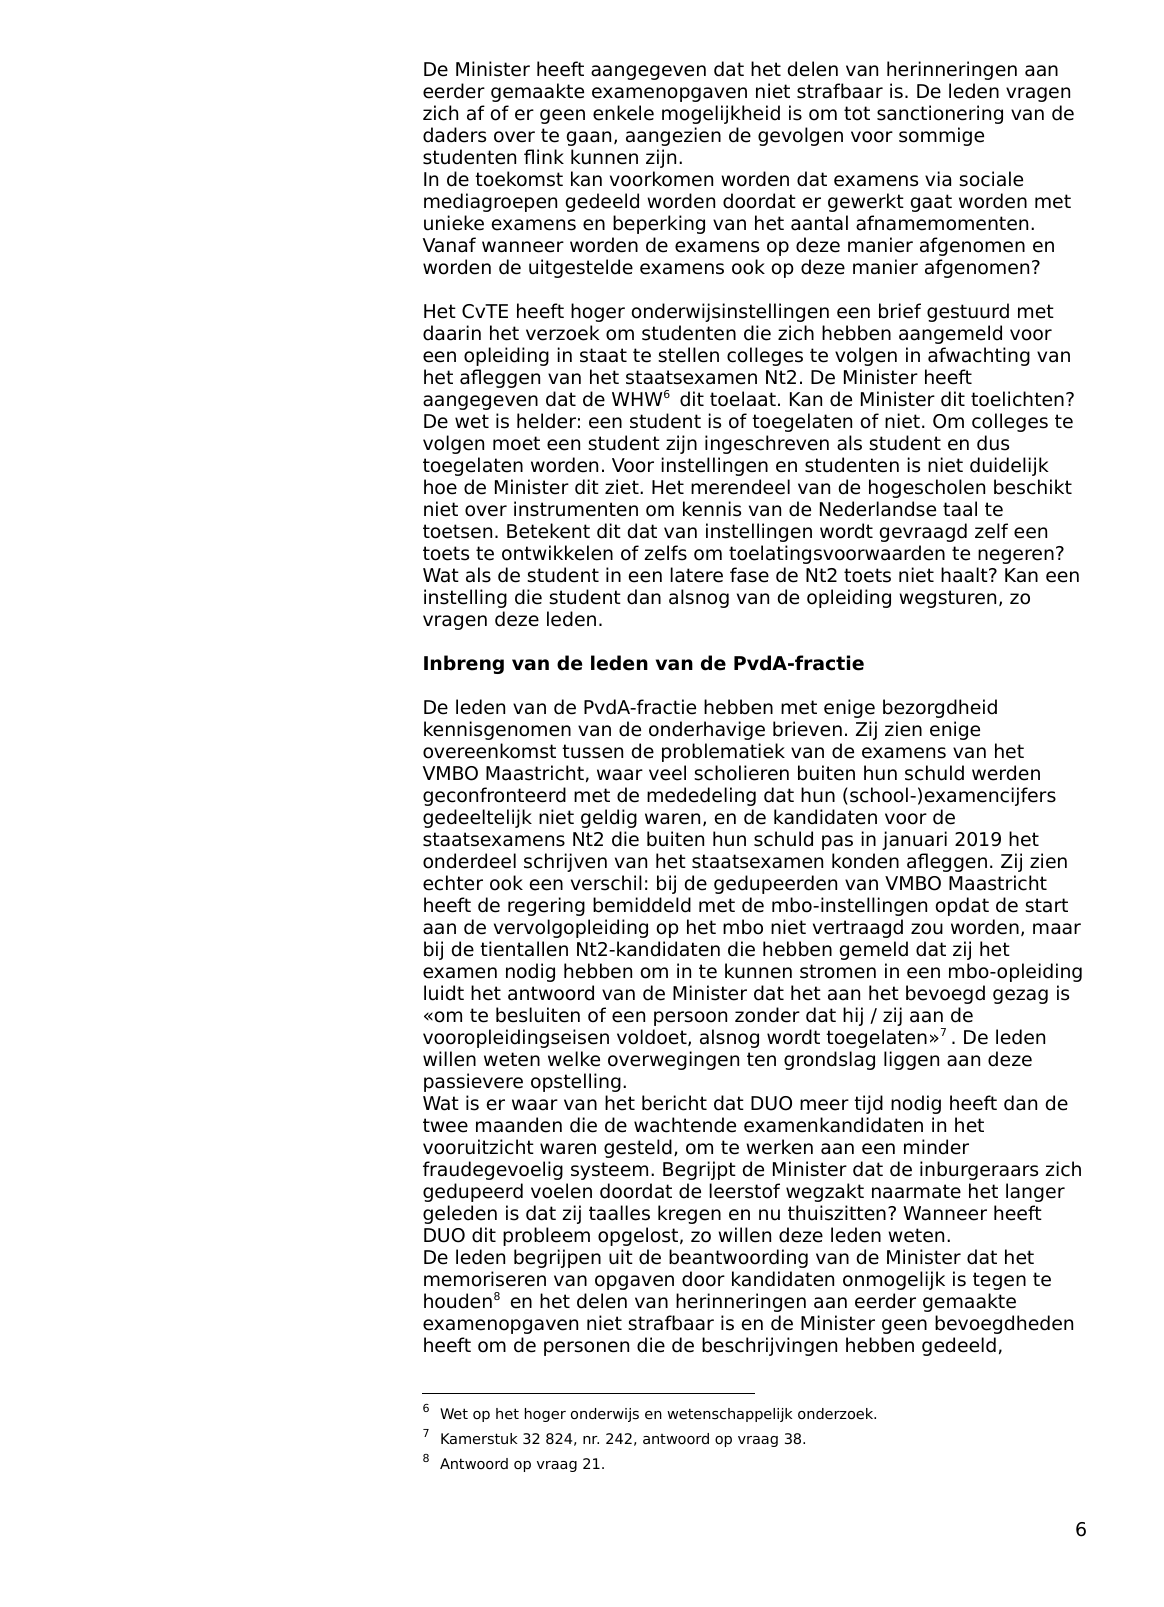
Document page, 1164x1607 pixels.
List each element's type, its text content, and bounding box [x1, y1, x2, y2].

text Antwoord op vraag 21. [422, 1452, 1087, 1474]
text Het CvTE heeft hoger onderwijsinstellingen een brief gestuurd met daarin het verzoek om studenten die zich hebben aangemeld voor een opleiding in staat te stellen colleges te volgen in afwachting van het afleggen van het staatsexamen Nt2. De Minister heeft aangegeven dat de WHW dit toelaat. Kan de Minister dit toelichten? De wet is helder: een student is of toegelaten of niet. Om colleges te volgen moet een student zijn ingeschreven als student en dus toegelaten worden. Voor instellingen en studenten is niet duidelijk hoe de Minister dit ziet. Het merendeel van de hogescholen beschikt niet over instrumenten om kennis van de Nederlandse taal te toetsen. Betekent dit dat van instellingen wordt gevraagd zelf een toets te ontwikkelen of zelfs om toelatingsvoorwaarden te negeren? Wat als de student in een latere fase de Nt2 toets niet haalt? Kan een instelling die student dan alsnog van de opleiding wegsturen, zo vragen deze leden. [422, 301, 1087, 631]
subtitle Inbreng van de leden van de PvdA-fractie [422, 653, 1087, 675]
text Wat is er waar van het bericht dat DUO meer tijd nodig heeft dan de twee maanden die de wachtende examenkandidaten in het vooruitzicht waren gesteld, om te werken aan een minder fraudegevoelig systeem. Begrijpt de Minister dat de inburgeraars zich gedupeerd voelen doordat de leerstof wegzakt naarmate het langer geleden is dat zij taalles kregen en nu thuiszitten? Wanneer heeft DUO dit probleem opgelost, zo willen deze leden weten. [422, 1093, 1087, 1247]
text Kamerstuk 32 824, nr. 242, antwoord op vraag 38. [422, 1427, 1087, 1449]
text De Minister heeft aangegeven dat het delen van herinneringen aan eerder gemaakte examenopgaven niet strafbaar is. De leden vragen zich af of er geen enkele mogelijkheid is om tot sanctionering van de daders over te gaan, aangezien de gevolgen voor sommige studenten flink kunnen zijn. [422, 59, 1087, 169]
text In de toekomst kan voorkomen worden dat examens via sociale mediagroepen gedeeld worden doordat er gewerkt gaat worden met unieke examens en beperking van het aantal afnamemomenten. Vanaf wanneer worden de examens op deze manier afgenomen en worden de uitgestelde examens ook op deze manier afgenomen? [422, 169, 1087, 279]
text De leden begrijpen uit de beantwoording van de Minister dat het memoriseren van opgaven door kandidaten onmogelijk is tegen te houden en het delen van herinneringen aan eerder gemaakte examenopgaven niet strafbaar is en de Minister geen bevoegdheden heeft om de personen die de beschrijvingen hebben gedeeld, [422, 1247, 1087, 1356]
text De leden van de PvdA-fractie hebben met enige bezorgdheid kennisgenomen van de onderhavige brieven. Zij zien enige overeenkomst tussen de problematiek van de examens van het VMBO Maastricht, waar veel scholieren buiten hun schuld werden geconfronteerd met de mededeling dat hun (school-)examencijfers gedeeltelijk niet geldig waren, en de kandidaten voor de staatsexamens Nt2 die buiten hun schuld pas in januari 2019 het onderdeel schrijven van het staatsexamen konden afleggen. Zij zien echter ook een verschil: bij de gedupeerden van VMBO Maastricht heeft de regering bemiddeld met de mbo-instellingen opdat de start aan de vervolgopleiding op het mbo niet vertraagd zou worden, maar bij de tientallen Nt2-kandidaten die hebben gemeld dat zij het examen nodig hebben om in te kunnen stromen in een mbo-opleiding luidt het antwoord van de Minister dat het aan het bevoegd gezag is «om te besluiten of een persoon zonder dat hij / zij aan de vooropleidingseisen voldoet, alsnog wordt toegelaten». De leden willen weten welke overwegingen ten grondslag liggen aan deze passievere opstelling. [422, 697, 1087, 1093]
text Wet op het hoger onderwijs en wetenschappelijk onderzoek. [422, 1402, 1087, 1424]
